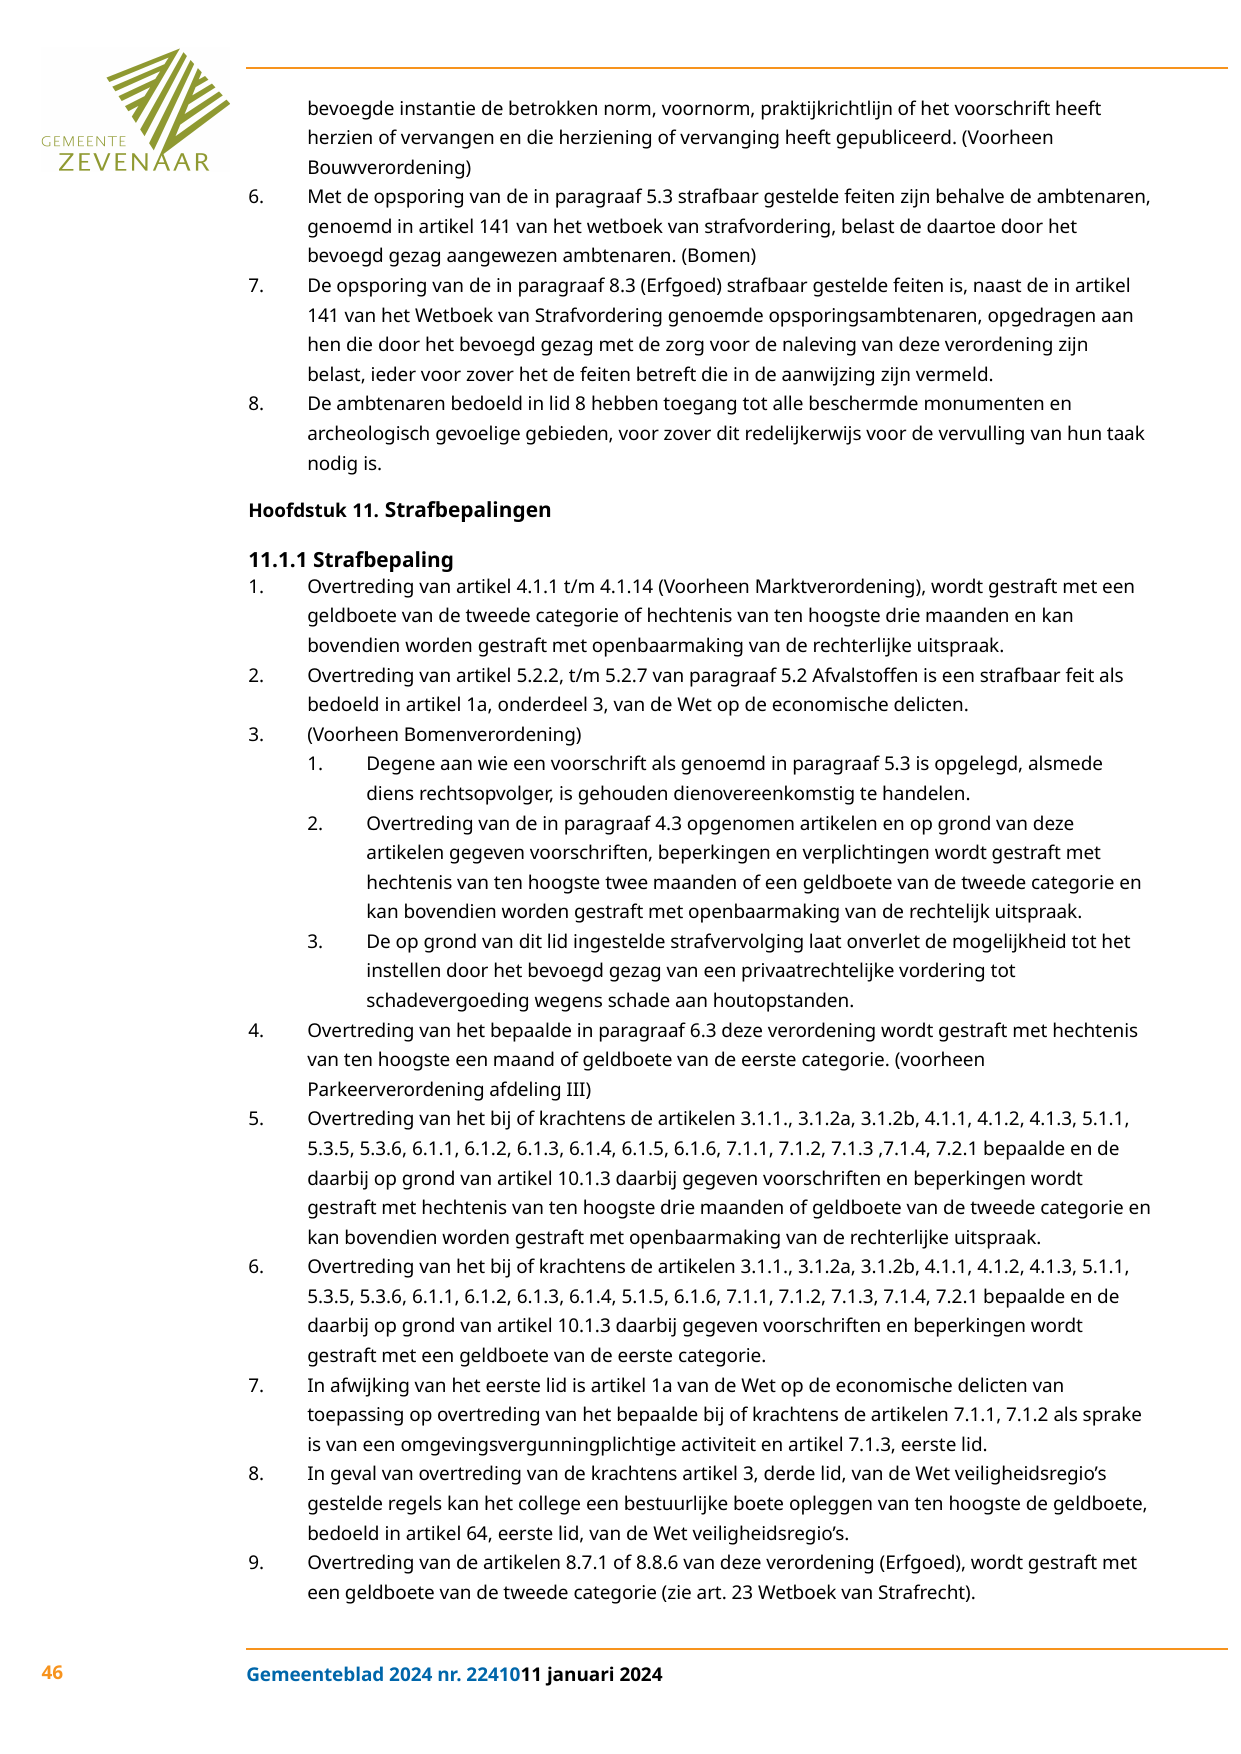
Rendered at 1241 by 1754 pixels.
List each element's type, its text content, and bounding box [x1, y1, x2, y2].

list Overtreding van het bepaalde in paragraaf 6.3 deze verordening wordt gestraft met hechtenis van ten hoogste een maand of geldboete van de eerste categorie. (voorheen Parkeerverordening afdeling III) [248, 1017, 1152, 1102]
picture [41, 47, 231, 172]
text 11.1.1 Strafbepaling [248, 545, 1152, 573]
list bevoegde instantie de betrokken norm, voornorm, praktijkrichtlijn of het voorschrift heeft herzien of vervangen en die herziening of vervanging heeft gepubliceerd. (Voorheen Bouwverordening) [248, 95, 1152, 180]
text Hoofdstuk 11. Strafbepalingen [248, 495, 1152, 524]
list Overtreding van de artikelen 8.7.1 of 8.8.6 van deze verordening (Erfgoed), wordt gestraft met een geldboete van de tweede categorie (zie art. 23 Wetboek van Strafrecht). [248, 1549, 1152, 1605]
list Overtreding van het bij of krachtens de artikelen 3.1.1., 3.1.2a, 3.1.2b, 4.1.1, 4.1.2, 4.1.3, 5.1.1, 5.3.5, 5.3.6, 6.1.1, 6.1.2, 6.1.3, 6.1.4, 5.1.5, 6.1.6, 7.1.1, 7.1.2, 7.1.3, 7.1.4, 7.2.1 bepaalde en de daarbij op grond van artikel 10.1.3 daarbij gegeven voorschriften en beperkingen wordt gestraft met een geldboete van de eerste categorie. [248, 1253, 1152, 1368]
list In geval van overtreding van de krachtens artikel 3, derde lid, van de Wet veiligheidsregio’s gestelde regels kan het college een bestuurlijke boete opleggen van ten hoogste de geldboete, bedoeld in artikel 64, eerste lid, van de Wet veiligheidsregio’s. [248, 1461, 1152, 1546]
list In afwijking van het eerste lid is artikel 1a van de Wet op de economische delicten van toepassing op overtreding van het bepaalde bij of krachtens de artikelen 7.1.1, 7.1.2 als sprake is van een omgevingsvergunningplichtige activiteit en artikel 7.1.3, eerste lid. [248, 1372, 1152, 1457]
list Overtreding van artikel 5.2.2, t/m 5.2.7 van paragraaf 5.2 Afvalstoffen is een strafbaar feit als bedoeld in artikel 1a, onderdeel 3, van de Wet op de economische delicten. [248, 662, 1152, 717]
list Degene aan wie een voorschrift als genoemd in paragraaf 5.3 is opgelegd, alsmede diens rechtsopvolger, is gehouden dienovereenkomstig te handelen. [307, 751, 1152, 806]
list De ambtenaren bedoeld in lid 8 hebben toegang tot alle beschermde monumenten en archeologisch gevoelige gebieden, voor zover dit redelijkerwijs voor de vervulling van hun taak nodig is. [248, 391, 1152, 476]
list Overtreding van het bij of krachtens de artikelen 3.1.1., 3.1.2a, 3.1.2b, 4.1.1, 4.1.2, 4.1.3, 5.1.1, 5.3.5, 5.3.6, 6.1.1, 6.1.2, 6.1.3, 6.1.4, 6.1.5, 6.1.6, 7.1.1, 7.1.2, 7.1.3 ,7.1.4, 7.2.1 bepaalde en de daarbij op grond van artikel 10.1.3 daarbij gegeven voorschriften en beperkingen wordt gestraft met hechtenis van ten hoogste drie maanden of geldboete van de tweede categorie en kan bovendien worden gestraft met openbaarmaking van de rechterlijke uitspraak. [248, 1106, 1152, 1250]
list De opsporing van de in paragraaf 8.3 (Erfgoed) strafbaar gestelde feiten is, naast de in artikel 141 van het Wetboek van Strafvordering genoemde opsporingsambtenaren, opgedragen aan hen die door het bevoegd gezag met de zorg voor de naleving van deze verordening zijn belast, ieder voor zover het de feiten betreft die in de aanwijzing zijn vermeld. [248, 272, 1152, 387]
list Overtreding van de in paragraaf 4.3 opgenomen artikelen en op grond van deze artikelen gegeven voorschriften, beperkingen en verplichtingen wordt gestraft met hechtenis van ten hoogste twee maanden of een geldboete van de tweede categorie en kan bovendien worden gestraft met openbaarmaking van de rechtelijk uitspraak. [307, 810, 1152, 924]
list Met de opsporing van de in paragraaf 5.3 strafbaar gestelde feiten zijn behalve de ambtenaren, genoemd in artikel 141 van het wetboek van strafvordering, belast de daartoe door het bevoegd gezag aangewezen ambtenaren. (Bomen) [248, 183, 1152, 268]
list Overtreding van artikel 4.1.1 t/m 4.1.14 (Voorheen Marktverordening), wordt gestraft met een geldboete van de tweede categorie of hechtenis van ten hoogste drie maanden en kan bovendien worden gestraft met openbaarmaking van de rechterlijke uitspraak. [248, 573, 1152, 658]
list (Voorheen Bomenverordening) [248, 721, 1152, 747]
list De op grond van dit lid ingestelde strafvervolging laat onverlet de mogelijkheid tot het instellen door het bevoegd gezag van een privaatrechtelijke vordering tot schadevergoeding wegens schade aan houtopstanden. [307, 928, 1152, 1013]
